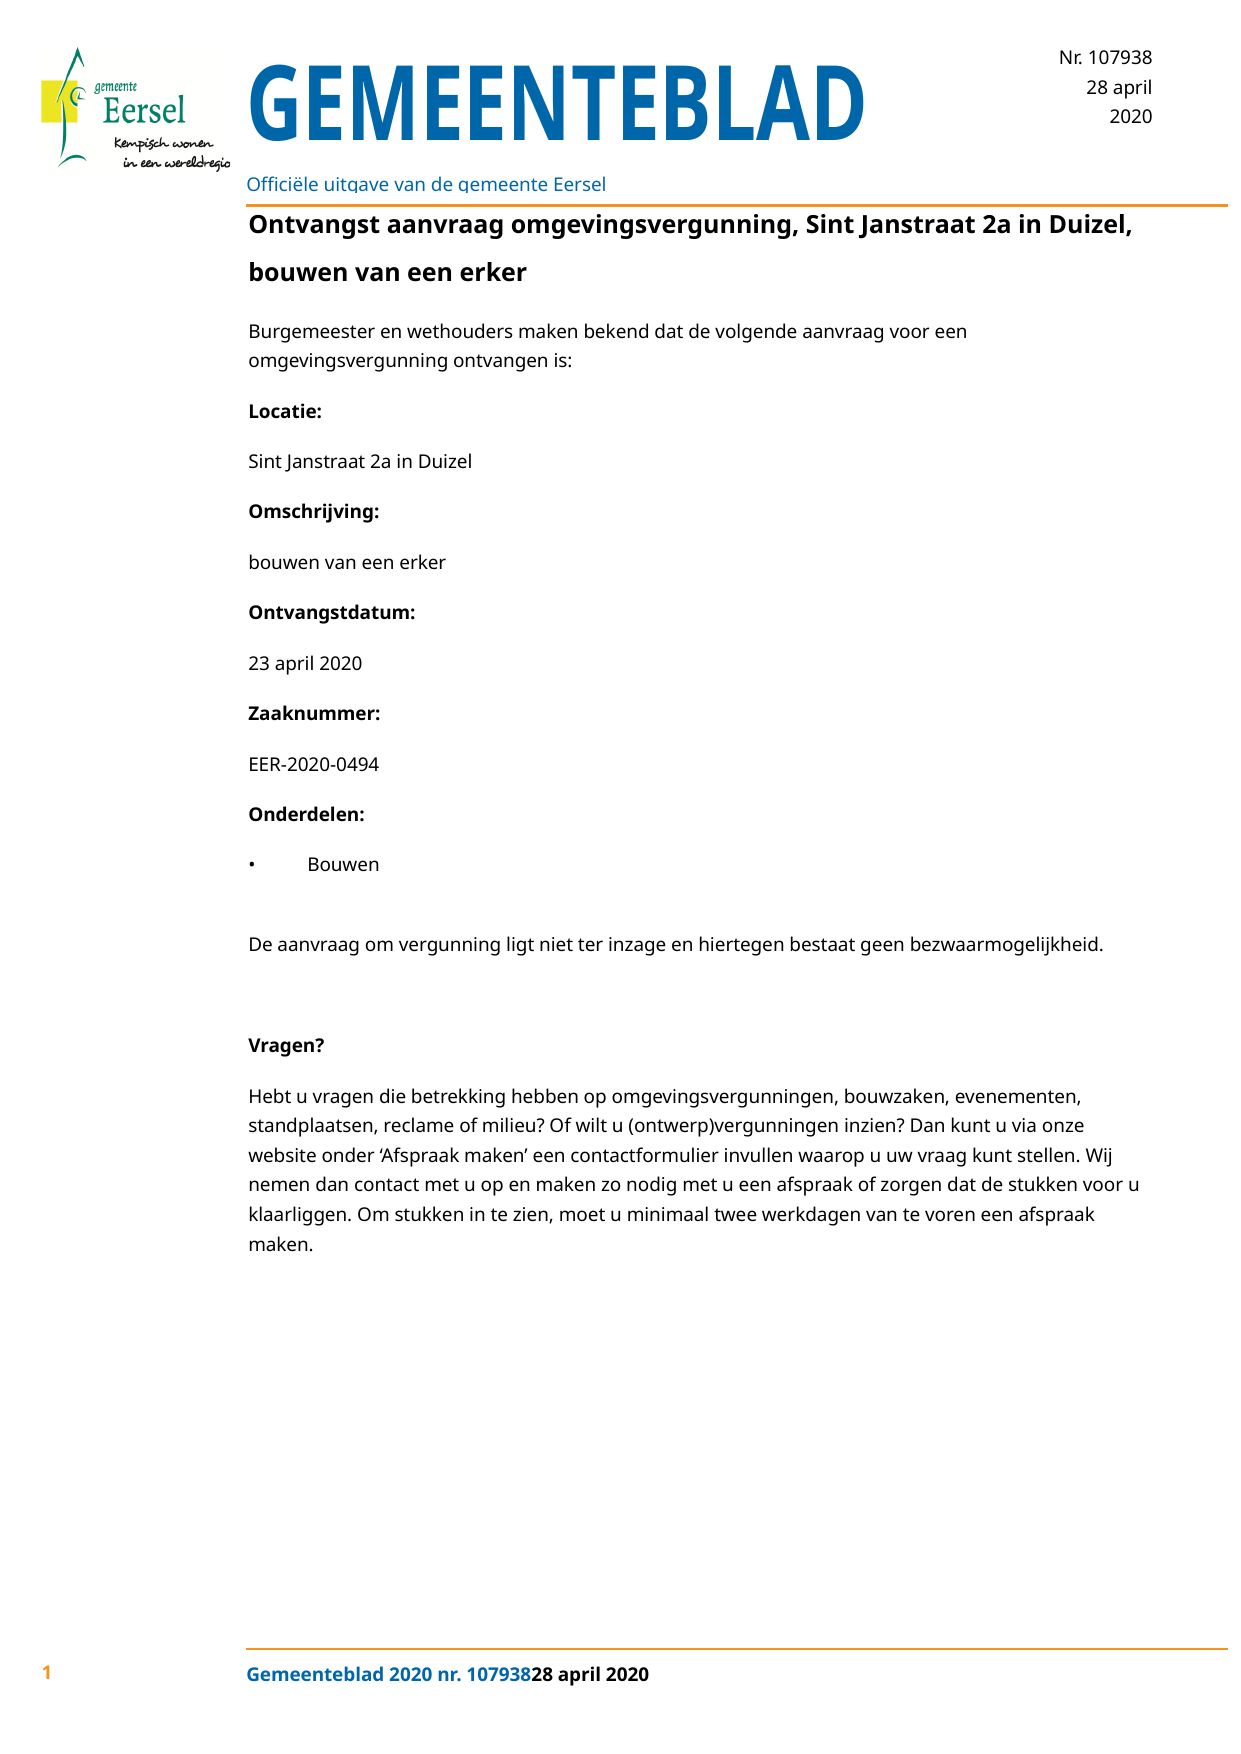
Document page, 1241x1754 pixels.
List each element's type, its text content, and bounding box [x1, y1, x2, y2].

text Burgemeester en wethouders maken bekend dat de volgende aanvraag voor een omgevingsvergunning ontvangen is: [248, 318, 1152, 373]
text EER-2020-0494 [248, 751, 1152, 777]
text Hebt u vragen die betrekking hebben op omgevingsvergunningen, bouwzaken, evenementen, standplaatsen, reclame of milieu? Of wilt u (ontwerp)vergunningen inzien? Dan kunt u via onze website onder ‘Afspraak maken’ een contactformulier invullen waarop u uw vraag kunt stellen. Wij nemen dan contact met u op en maken zo nodig met u een afspraak of zorgen dat de stukken voor u klaarliggen. Om stukken in te zien, moet u minimaal twee werkdagen van te voren een afspraak maken. [248, 1083, 1152, 1257]
text Onderdelen: [248, 801, 1152, 827]
text Vragen? [248, 1032, 1152, 1058]
text Omschrijving: [248, 499, 1152, 524]
picture [41, 47, 231, 172]
text 23 april 2020 [248, 650, 1152, 676]
text Ontvangstdatum: [248, 599, 1152, 625]
text Sint Janstraat 2a in Duizel [248, 448, 1152, 474]
text De aanvraag om vergunning ligt niet ter inzage en hiertegen bestaat geen bezwaarmogelijkheid. [248, 932, 1152, 957]
text Zaaknummer: [248, 700, 1152, 726]
text Ontvangst aanvraag omgevingsvergunning, Sint Janstraat 2a in Duizel, bouwen van een erker [248, 207, 1152, 288]
text Locatie: [248, 398, 1152, 424]
list Bouwen [248, 852, 1152, 877]
text bouwen van een erker [248, 549, 1152, 575]
